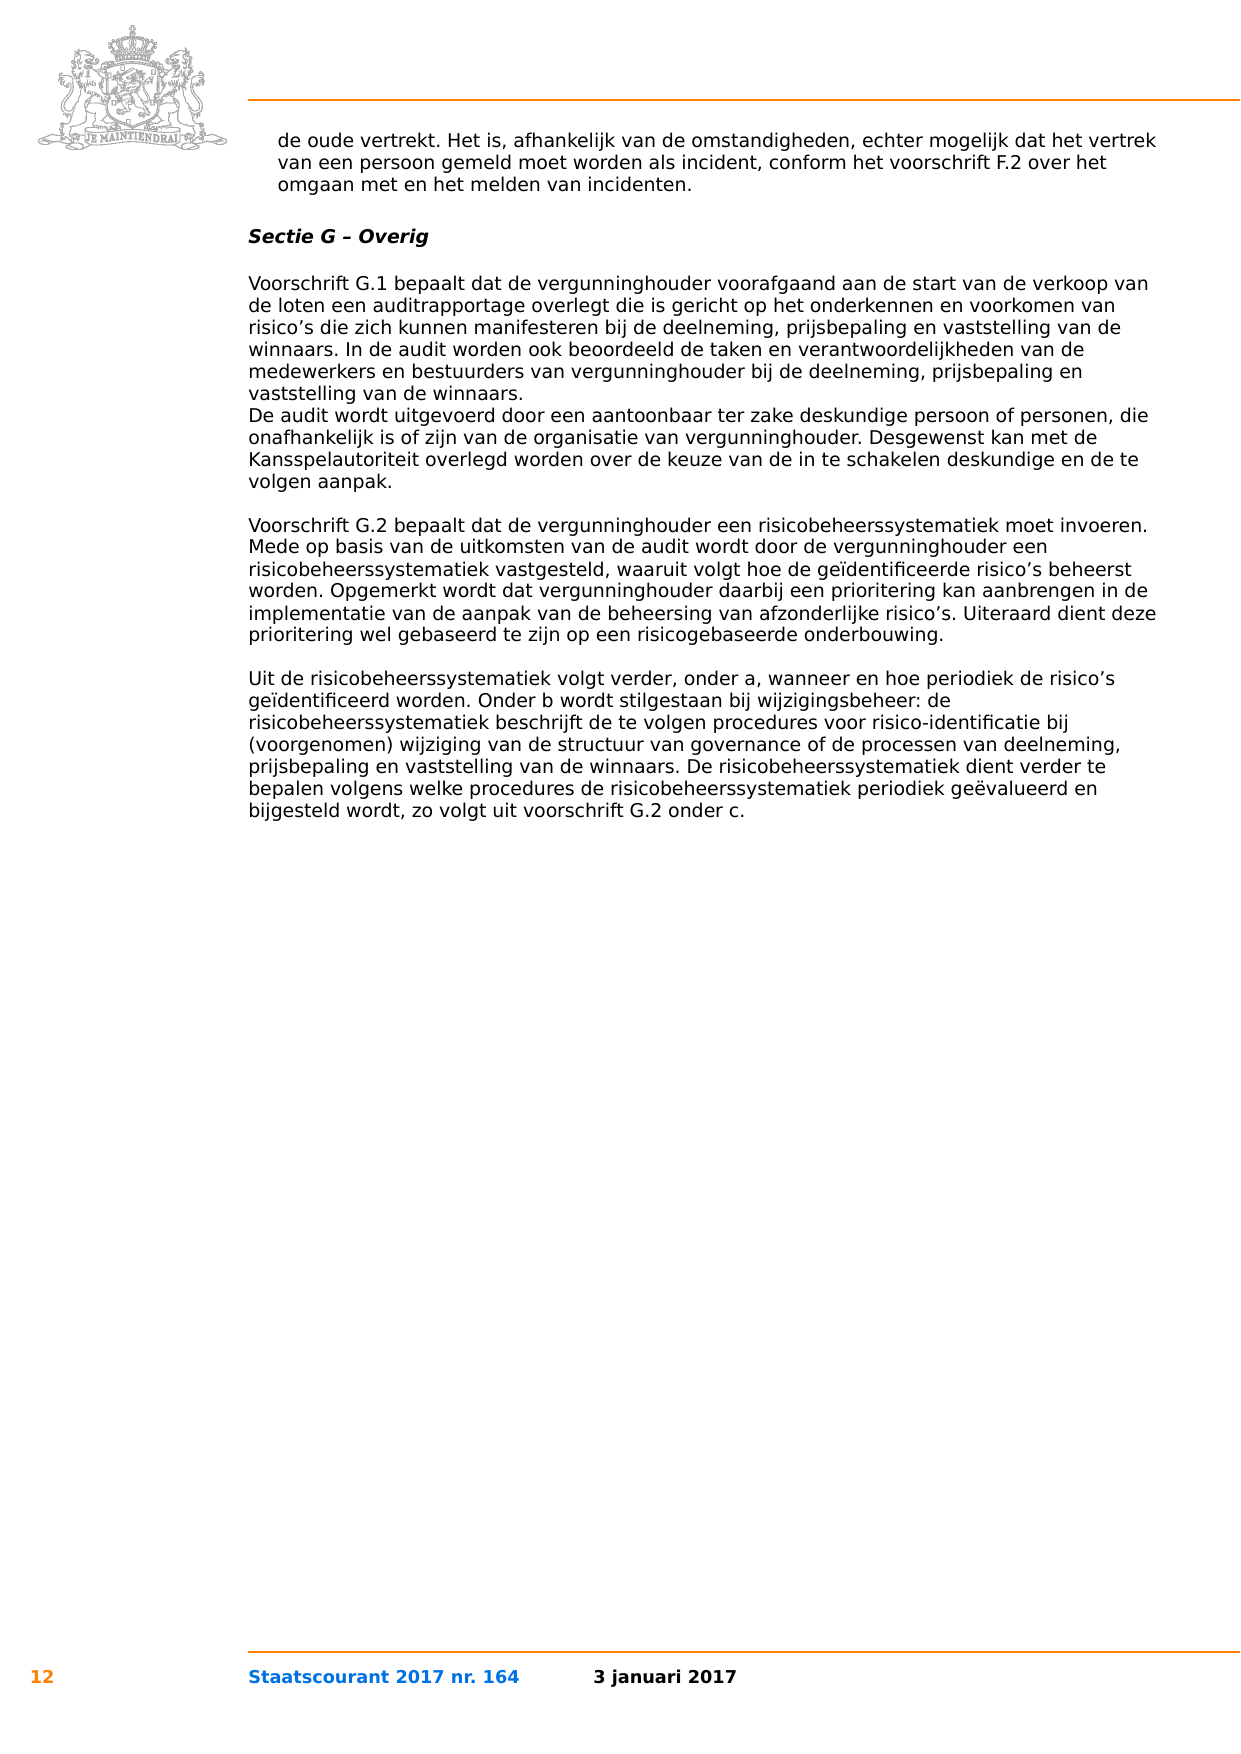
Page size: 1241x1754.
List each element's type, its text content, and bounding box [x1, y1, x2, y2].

text Uit de risicobeheerssystematiek volgt verder, onder a, wanneer en hoe periodiek de risico’s geïdentificeerd worden. Onder b wordt stilgestaan bij wijzigingsbeheer: de risicobeheerssystematiek beschrijft de te volgen procedures voor risico-identificatie bij (voorgenomen) wijziging van de structuur van governance of de processen van deelneming, prijsbepaling en vaststelling van de winnaars. De risicobeheerssystematiek dient verder te bepalen volgens welke procedures de risicobeheerssystematiek periodiek geëvalueerd en bijgesteld wordt, zo volgt uit voorschrift G.2 onder c. [248, 668, 1163, 822]
text Voorschrift G.1 bepaalt dat de vergunninghouder voorafgaand aan de start van de verkoop van de loten een auditrapportage overlegt die is gericht op het onderkennen en voorkomen van risico’s die zich kunnen manifesteren bij de deelneming, prijsbepaling en vaststelling van de winnaars. In de audit worden ook beoordeeld de taken en verantwoordelijkheden van de medewerkers en bestuurders van vergunninghouder bij de deelneming, prijsbepaling en vaststelling van de winnaars. [248, 273, 1163, 405]
picture [38, 25, 227, 150]
text De audit wordt uitgevoerd door een aantoonbaar ter zake deskundige persoon of personen, die onafhankelijk is of zijn van de organisatie van vergunninghouder. Desgewenst kan met de Kansspelautoriteit overlegd worden over de keuze van de in te schakelen deskundige en de te volgen aanpak. [248, 405, 1163, 493]
subtitle Sectie G – Overig [248, 226, 1163, 248]
text Voorschrift G.2 bepaalt dat de vergunninghouder een risicobeheerssystematiek moet invoeren. Mede op basis van de uitkomsten van de audit wordt door de vergunninghouder een risicobeheerssystematiek vastgesteld, waaruit volgt hoe de geïdentificeerde risico’s beheerst worden. Opgemerkt wordt dat vergunninghouder daarbij een prioritering kan aanbrengen in de implementatie van de aanpak van de beheersing van afzonderlijke risico’s. Uiteraard dient deze prioritering wel gebaseerd te zijn op een risicogebaseerde onderbouwing. [248, 514, 1163, 646]
text de oude vertrekt. Het is, afhankelijk van de omstandigheden, echter mogelijk dat het vertrek van een persoon gemeld moet worden als incident, conform het voorschrift F.2 over het omgaan met en het melden van incidenten. [248, 130, 1163, 196]
